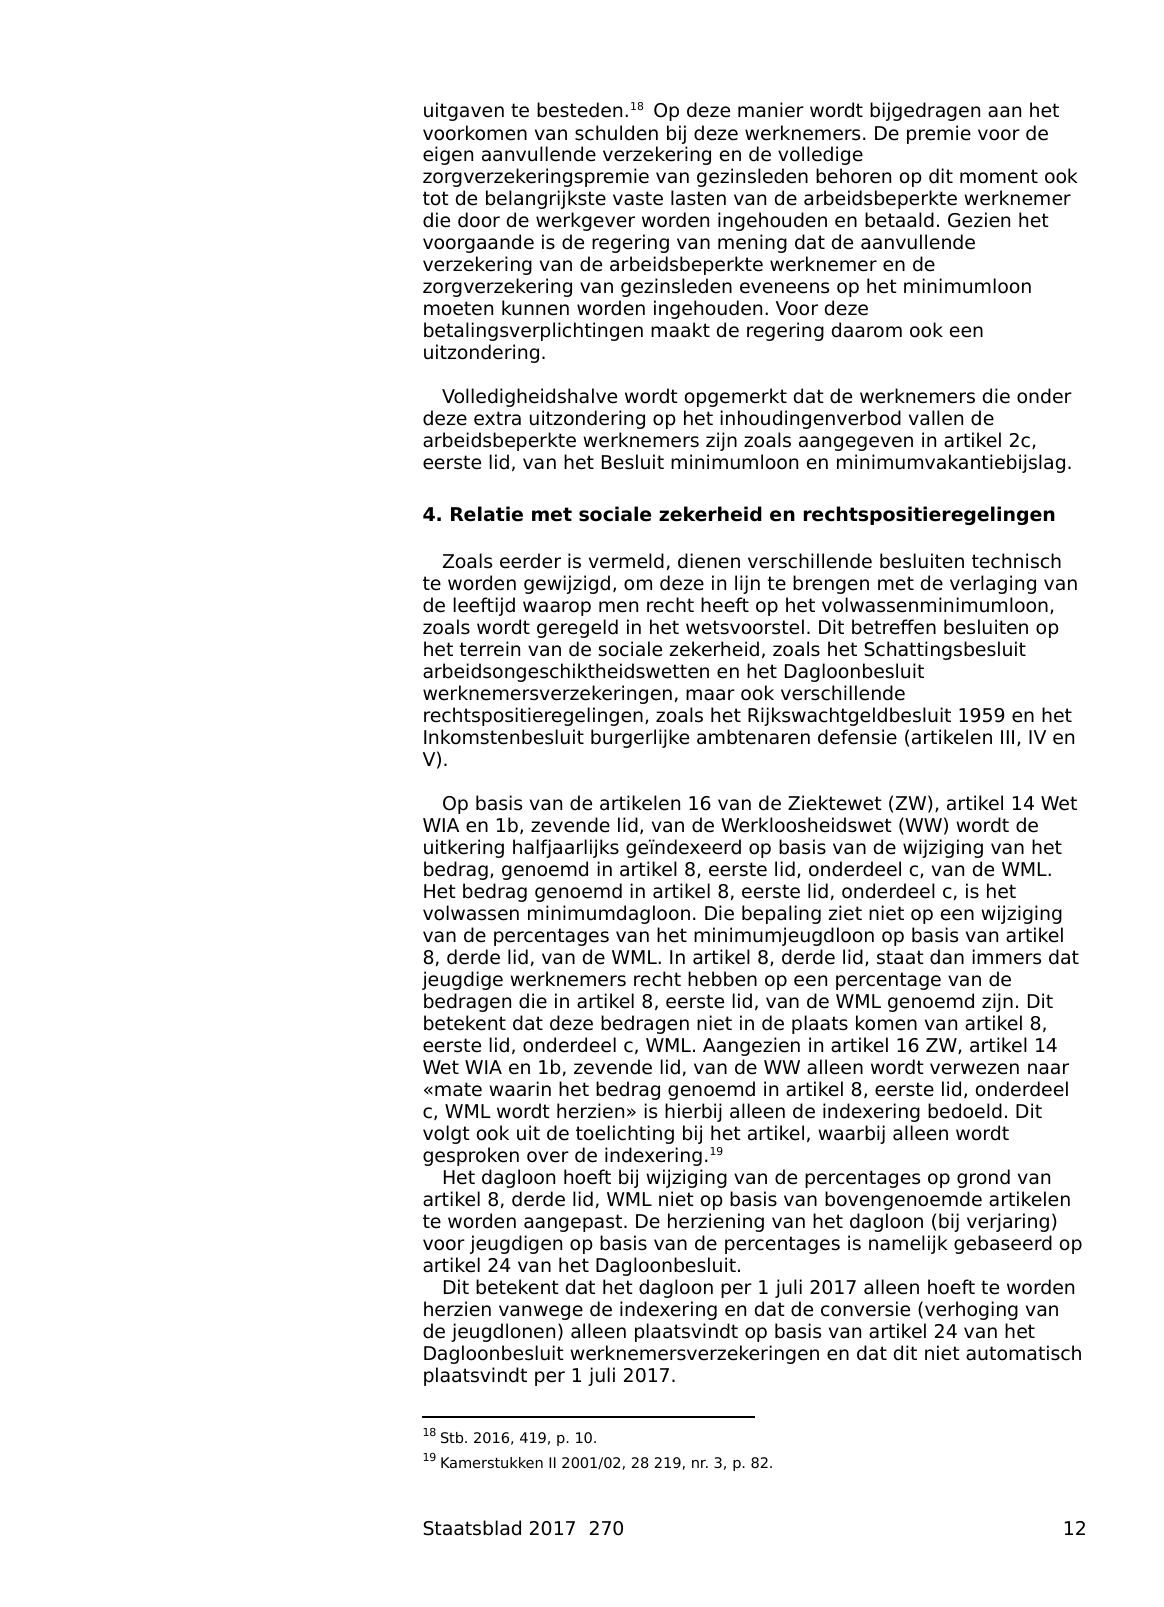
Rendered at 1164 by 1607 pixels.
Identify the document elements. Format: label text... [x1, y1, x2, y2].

text Volledigheidshalve wordt opgemerkt dat de werknemers die onder deze extra uitzondering op het inhoudingenverbod vallen de arbeidsbeperkte werknemers zijn zoals aangegeven in artikel 2c, eerste lid, van het Besluit minimumloon en minimumvakantiebijslag. [422, 386, 1087, 474]
text Kamerstukken II 2001/02, 28 219, nr. 3, p. 82. [422, 1451, 1087, 1473]
text Op basis van de artikelen 16 van de Ziektewet (ZW), artikel 14 Wet WIA en 1b, zevende lid, van de Werkloosheidswet (WW) wordt de uitkering halfjaarlijks geïndexeerd op basis van de wijziging van het bedrag, genoemd in artikel 8, eerste lid, onderdeel c, van de WML. Het bedrag genoemd in artikel 8, eerste lid, onderdeel c, is het volwassen minimumdagloon. Die bepaling ziet niet op een wijziging van de percentages van het minimumjeugdloon op basis van artikel 8, derde lid, van de WML. In artikel 8, derde lid, staat dan immers dat jeugdige werknemers recht hebben op een percentage van de bedragen die in artikel 8, eerste lid, van de WML genoemd zijn. Dit betekent dat deze bedragen niet in de plaats komen van artikel 8, eerste lid, onderdeel c, WML. Aangezien in artikel 16 ZW, artikel 14 Wet WIA en 1b, zevende lid, van de WW alleen wordt verwezen naar «mate waarin het bedrag genoemd in artikel 8, eerste lid, onderdeel c, WML wordt herzien» is hierbij alleen de indexering bedoeld. Dit volgt ook uit de toelichting bij het artikel, waarbij alleen wordt gesproken over de indexering. [422, 793, 1087, 1167]
text Dit betekent dat het dagloon per 1 juli 2017 alleen hoeft te worden herzien vanwege de indexering en dat de conversie (verhoging van de jeugdlonen) alleen plaatsvindt op basis van artikel 24 van het Dagloonbesluit werknemersverzekeringen en dat dit niet automatisch plaatsvindt per 1 juli 2017. [422, 1277, 1087, 1387]
subtitle 4. Relatie met sociale zekerheid en rechtspositieregelingen [422, 504, 1087, 526]
text Stb. 2016, 419, p. 10. [422, 1426, 1087, 1448]
text uitgaven te besteden. Op deze manier wordt bijgedragen aan het voorkomen van schulden bij deze werknemers. De premie voor de eigen aanvullende verzekering en de volledige zorgverzekeringspremie van gezinsleden behoren op dit moment ook tot de belangrijkste vaste lasten van de arbeidsbeperkte werknemer die door de werkgever worden ingehouden en betaald. Gezien het voorgaande is de regering van mening dat de aanvullende verzekering van de arbeidsbeperkte werknemer en de zorgverzekering van gezinsleden eveneens op het minimumloon moeten kunnen worden ingehouden. Voor deze betalingsverplichtingen maakt de regering daarom ook een uitzondering. [422, 100, 1087, 364]
text Zoals eerder is vermeld, dienen verschillende besluiten technisch te worden gewijzigd, om deze in lijn te brengen met de verlaging van de leeftijd waarop men recht heeft op het volwassenminimumloon, zoals wordt geregeld in het wetsvoorstel. Dit betreffen besluiten op het terrein van de sociale zekerheid, zoals het Schattingsbesluit arbeidsongeschiktheidswetten en het Dagloonbesluit werknemersverzekeringen, maar ook verschillende rechtspositieregelingen, zoals het Rijkswachtgeldbesluit 1959 en het Inkomstenbesluit burgerlijke ambtenaren defensie (artikelen III, IV en V). [422, 551, 1087, 771]
text Het dagloon hoeft bij wijziging van de percentages op grond van artikel 8, derde lid, WML niet op basis van bovengenoemde artikelen te worden aangepast. De herziening van het dagloon (bij verjaring) voor jeugdigen op basis van de percentages is namelijk gebaseerd op artikel 24 van het Dagloonbesluit. [422, 1167, 1087, 1277]
